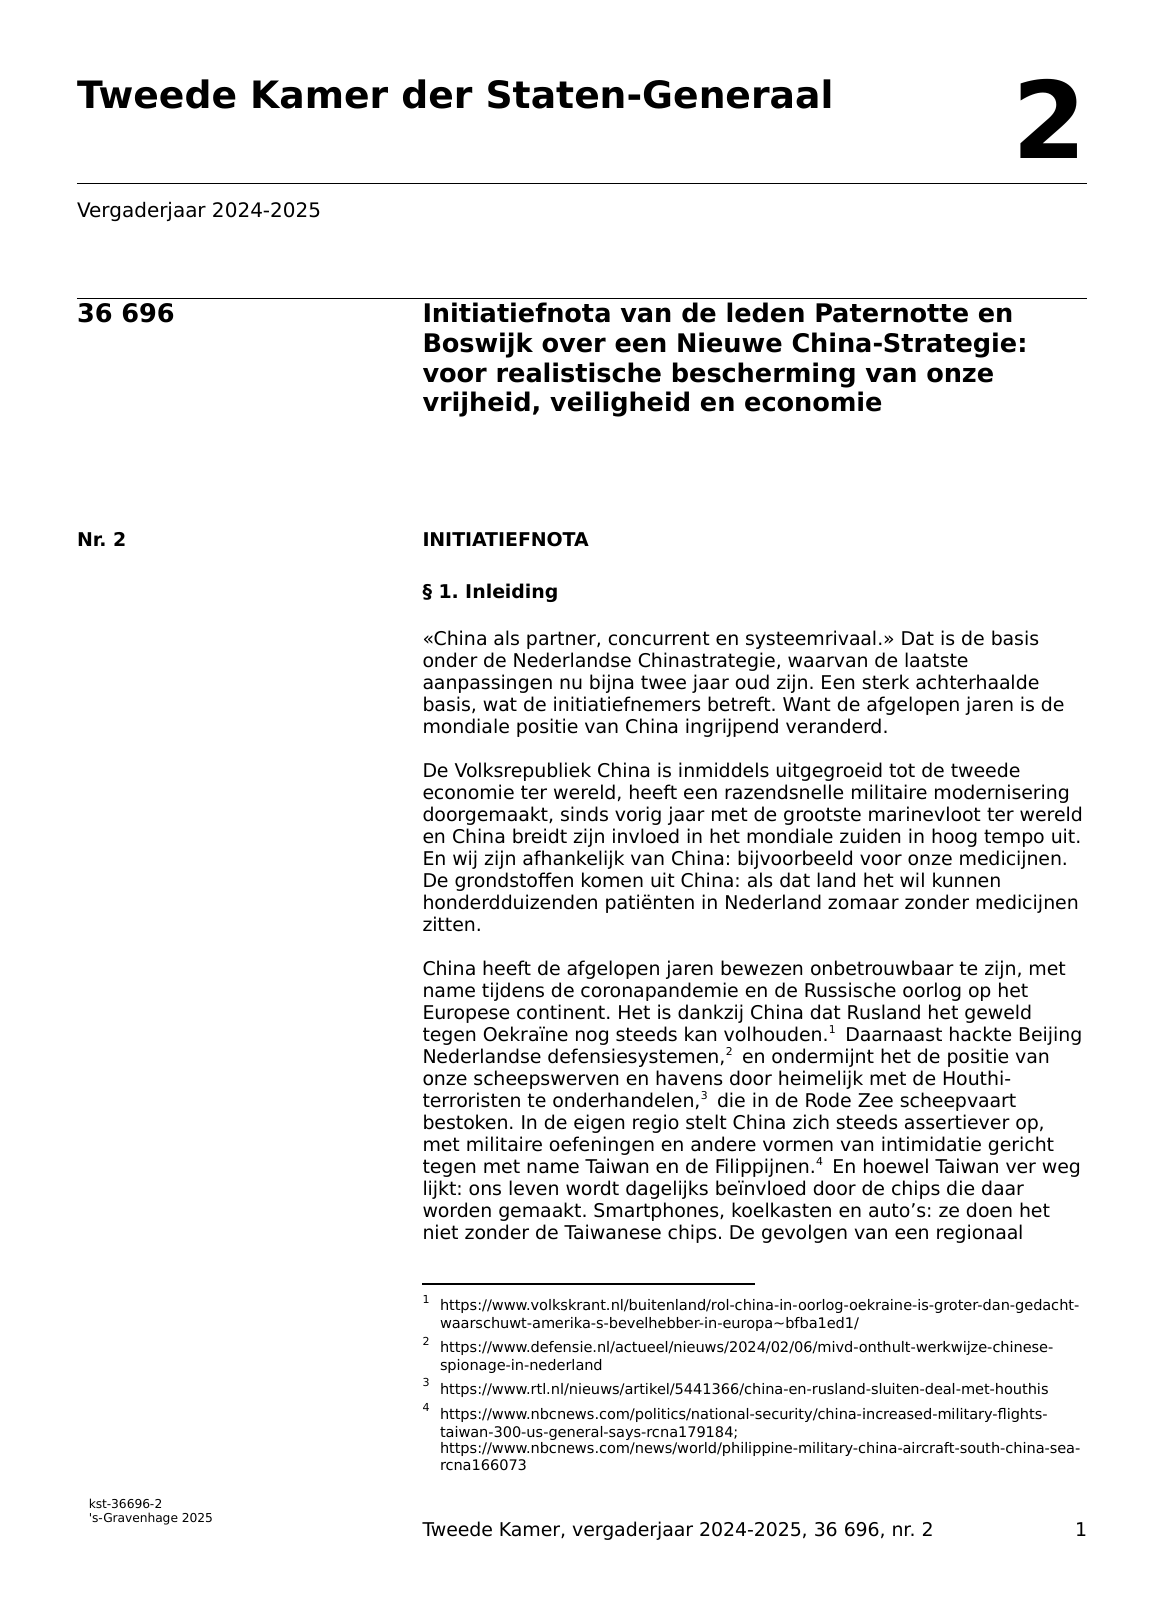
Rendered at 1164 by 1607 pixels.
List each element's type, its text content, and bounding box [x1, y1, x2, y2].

table_header 2 [886, 59, 1087, 183]
text kst-36696-2 [88, 1497, 323, 1511]
subtitle 36 696 Initiatiefnota van de leden Paternotte en Boswijk over een Nieuwe China-Strategie: voor realistische bescherming van onze vrijheid, veiligheid en economie [77, 299, 1087, 418]
text https://www.defensie.nl/actueel/nieuws/2024/02/06/mivd-onthult-werkwijze-chinese-spionage-in-nederland [422, 1335, 1087, 1374]
text https://www.volkskrant.nl/buitenland/rol-china-in-oorlog-oekraine-is-groter-dan-gedacht-waarschuwt-amerika-s-bevelhebber-in-europa~bfba1ed1/ [422, 1293, 1087, 1332]
table_header Tweede Kamer der Staten-Generaal [77, 59, 886, 183]
table_cell Vergaderjaar 2024-2025 [77, 184, 1087, 298]
text De Volksrepubliek China is inmiddels uitgegroeid tot de tweede economie ter wereld, heeft een razendsnelle militaire modernisering doorgemaakt, sinds vorig jaar met de grootste marinevloot ter wereld en China breidt zijn invloed in het mondiale zuiden in hoog tempo uit. En wij zijn afhankelijk van China: bijvoorbeeld voor onze medicijnen. De grondstoffen komen uit China: als dat land het wil kunnen honderdduizenden patiënten in Nederland zomaar zonder medicijnen zitten. [422, 760, 1087, 936]
text China heeft de afgelopen jaren bewezen onbetrouwbaar te zijn, met name tijdens de coronapandemie en de Russische oorlog op het Europese continent. Het is dankzij China dat Rusland het geweld tegen Oekraïne nog steeds kan volhouden. Daarnaast hackte Beijing Nederlandse defensiesystemen, en ondermijnt het de positie van onze scheepswerven en havens door heimelijk met de Houthi-terroristen te onderhandelen, die in de Rode Zee scheepvaart bestoken. In de eigen regio stelt China zich steeds assertiever op, met militaire oefeningen en andere vormen van intimidatie gericht tegen met name Taiwan en de Filippijnen. En hoewel Taiwan ver weg lijkt: ons leven wordt dagelijks beïnvloed door de chips die daar worden gemaakt. Smartphones, koelkasten en auto’s: ze doen het niet zonder de Taiwanese chips. De gevolgen van een regionaal [422, 958, 1087, 1243]
subtitle § 1. Inleiding [422, 581, 1087, 603]
text https://www.rtl.nl/nieuws/artikel/5441366/china-en-rusland-sluiten-deal-met-houthis [422, 1377, 1087, 1399]
subtitle Nr. 2 INITIATIEFNOTA [77, 529, 1087, 551]
text https://www.nbcnews.com/politics/national-security/china-increased-military-flights-taiwan-300-us-general-says-rcna179184; https://www.nbcnews.com/news/world/philippine-military-china-aircraft-south-china-sea-rcna166073 [422, 1402, 1087, 1474]
text 's-Gravenhage 2025 [88, 1511, 323, 1525]
text «China als partner, concurrent en systeemrivaal.» Dat is de basis onder de Nederlandse Chinastrategie, waarvan de laatste aanpassingen nu bijna twee jaar oud zijn. Een sterk achterhaalde basis, wat de initiatiefnemers betreft. Want de afgelopen jaren is de mondiale positie van China ingrijpend veranderd. [422, 628, 1087, 738]
